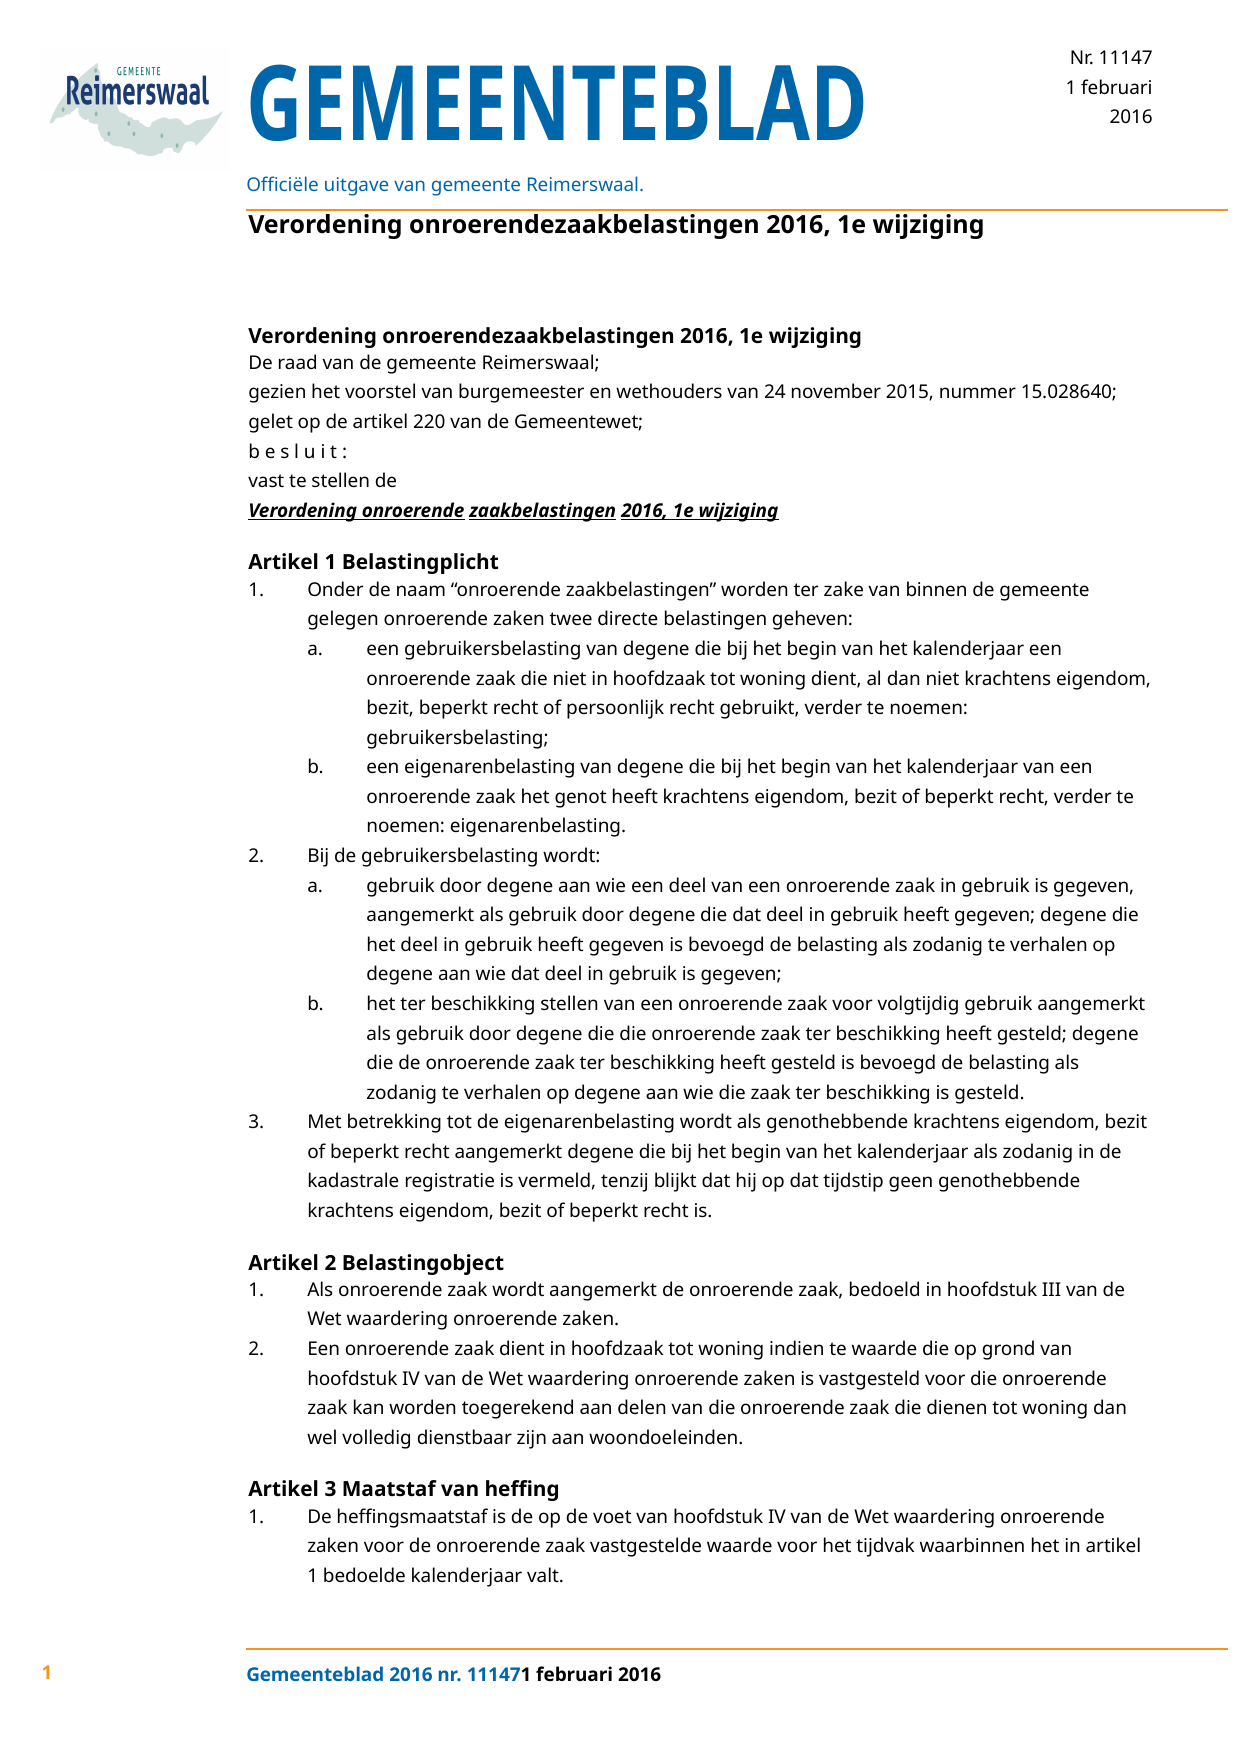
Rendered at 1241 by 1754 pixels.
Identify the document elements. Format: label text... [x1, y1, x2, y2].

text b e s l u i t : [248, 438, 1152, 464]
list De heffingsmaatstaf is de op de voet van hoofdstuk IV van de Wet waardering onroerende zaken voor de onroerende zaak vastgestelde waarde voor het tijdvak waarbinnen het in artikel 1 bedoelde kalenderjaar valt. [248, 1503, 1152, 1588]
list Onder de naam “onroerende zaakbelastingen” worden ter zake van binnen de gemeente gelegen onroerende zaken twee directe belastingen geheven: [248, 576, 1152, 631]
list het ter beschikking stellen van een onroerende zaak voor volgtijdig gebruik aangemerkt als gebruik door degene die die onroerende zaak ter beschikking heeft gesteld; degene die de onroerende zaak ter beschikking heeft gesteld is bevoegd de belasting als zodanig te verhalen op degene aan wie die zaak ter beschikking is gesteld. [307, 990, 1152, 1104]
list Met betrekking tot de eigenarenbelasting wordt als genothebbende krachtens eigendom, bezit of beperkt recht aangemerkt degene die bij het begin van het kalenderjaar als zodanig in de kadastrale registratie is vermeld, tenzij blijkt dat hij op dat tijdstip geen genothebbende krachtens eigendom, bezit of beperkt recht is. [248, 1108, 1152, 1223]
text Artikel 3 Maatstaf van heffing [248, 1474, 1152, 1503]
text Verordening onroerendezaakbelastingen 2016, 1e wijziging [248, 321, 1152, 349]
list gebruik door degene aan wie een deel van een onroerende zaak in gebruik is gegeven, aangemerkt als gebruik door degene die dat deel in gebruik heeft gegeven; degene die het deel in gebruik heeft gegeven is bevoegd de belasting als zodanig te verhalen op degene aan wie dat deel in gebruik is gegeven; [307, 872, 1152, 986]
text De raad van de gemeente Reimerswaal; [248, 349, 1152, 375]
list Bij de gebruikersbelasting wordt: [248, 842, 1152, 868]
list een eigenarenbelasting van degene die bij het begin van het kalenderjaar van een onroerende zaak het genot heeft krachtens eigendom, bezit of beperkt recht, verder te noemen: eigenarenbelasting. [307, 753, 1152, 838]
list Als onroerende zaak wordt aangemerkt de onroerende zaak, bedoeld in hoofdstuk III van de Wet waardering onroerende zaken. [248, 1276, 1152, 1331]
text Artikel 1 Belastingplicht [248, 547, 1152, 576]
list een gebruikersbelasting van degene die bij het begin van het kalenderjaar een onroerende zaak die niet in hoofdzaak tot woning dient, al dan niet krachtens eigendom, bezit, beperkt recht of persoonlijk recht gebruikt, verder te noemen: gebruikersbelasting; [307, 635, 1152, 749]
picture [41, 47, 231, 172]
list Een onroerende zaak dient in hoofdzaak tot woning indien te waarde die op grond van hoofdstuk IV van de Wet waardering onroerende zaken is vastgesteld voor die onroerende zaak kan worden toegerekend aan delen van die onroerende zaak die dienen tot woning dan wel volledig dienstbaar zijn aan woondoeleinden. [248, 1335, 1152, 1450]
text Verordening onroerende zaakbelastingen 2016, 1e wijziging [248, 497, 1152, 523]
text gezien het voorstel van burgemeester en wethouders van 24 november 2015, nummer 15.028640; gelet op de artikel 220 van de Gemeentewet; [248, 379, 1152, 434]
text Artikel 2 Belastingobject [248, 1248, 1152, 1276]
text vast te stellen de [248, 467, 1152, 493]
text Verordening onroerendezaakbelastingen 2016, 1e wijziging [248, 211, 1152, 241]
